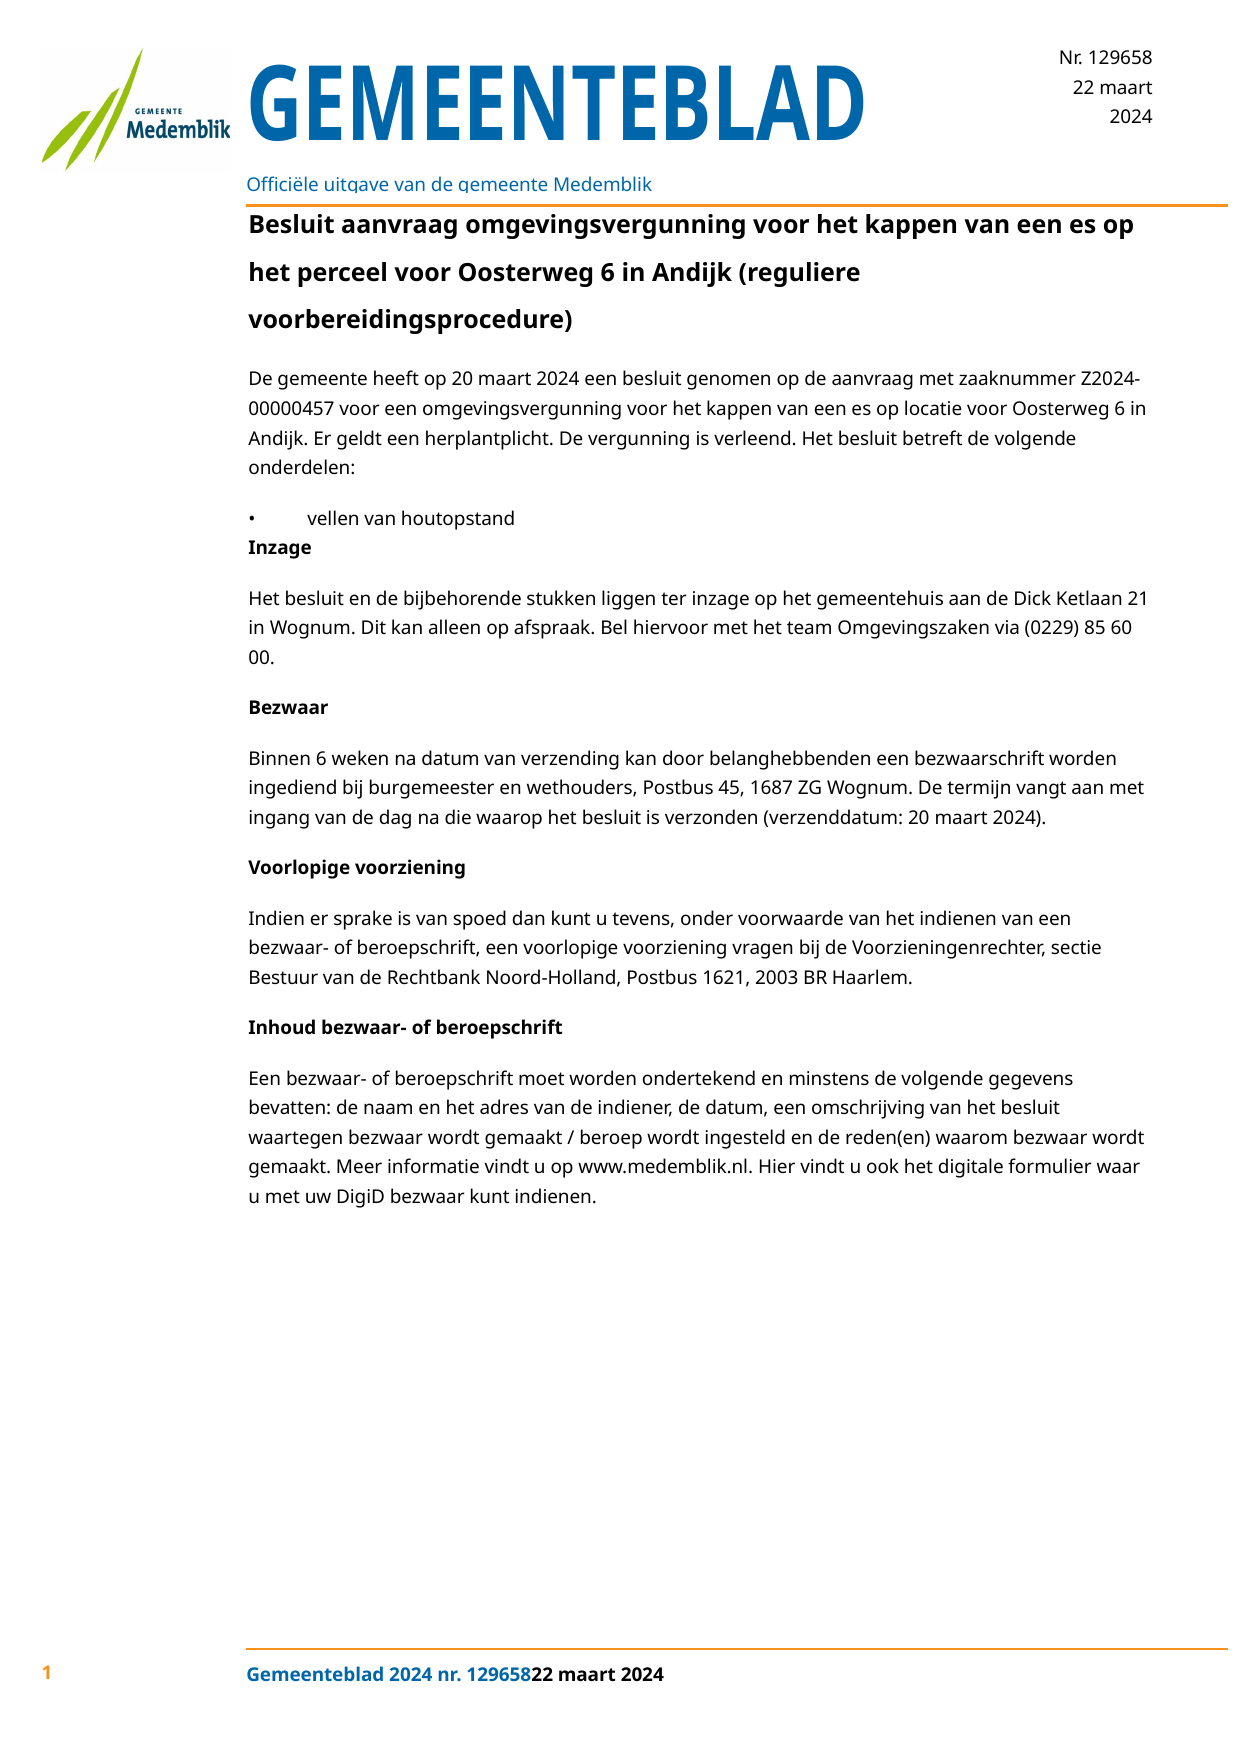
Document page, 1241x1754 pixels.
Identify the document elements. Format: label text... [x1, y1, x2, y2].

text Besluit aanvraag omgevingsvergunning voor het kappen van een es op het perceel voor Oosterweg 6 in Andijk (reguliere voorbereidingsprocedure) [248, 207, 1152, 336]
picture [41, 47, 231, 172]
text Bezwaar [248, 694, 1152, 720]
text Inzage [248, 534, 1152, 560]
text Indien er sprake is van spoed dan kunt u tevens, onder voorwaarde van het indienen van een bezwaar- of beroepschrift, een voorlopige voorziening vragen bij de Voorzieningenrechter, sectie Bestuur van de Rechtbank Noord-Holland, Postbus 1621, 2003 BR Haarlem. [248, 905, 1152, 989]
text Inhoud bezwaar- of beroepschrift [248, 1014, 1152, 1040]
text Voorlopige voorziening [248, 854, 1152, 880]
text Binnen 6 weken na datum van verzending kan door belanghebbenden een bezwaarschrift worden ingediend bij burgemeester en wethouders, Postbus 45, 1687 ZG Wognum. De termijn vangt aan met ingang van de dag na die waarop het besluit is verzonden (verzenddatum: 20 maart 2024). [248, 745, 1152, 829]
text Een bezwaar- of beroepschrift moet worden ondertekend en minstens de volgende gegevens bevatten: de naam en het adres van de indiener, de datum, een omschrijving van het besluit waartegen bezwaar wordt gemaakt / beroep wordt ingesteld en de reden(en) waarom bezwaar wordt gemaakt. Meer informatie vindt u op www.medemblik.nl. Hier vindt u ook het digitale formulier waar u met uw DigiD bezwaar kunt indienen. [248, 1065, 1152, 1209]
list vellen van houtopstand [248, 505, 1152, 530]
text De gemeente heeft op 20 maart 2024 een besluit genomen op de aanvraag met zaaknummer Z2024-00000457 voor een omgevingsvergunning voor het kappen van een es op locatie voor Oosterweg 6 in Andijk. Er geldt een herplantplicht. De vergunning is verleend. Het besluit betreft de volgende onderdelen: [248, 366, 1152, 480]
text Het besluit en de bijbehorende stukken liggen ter inzage op het gemeentehuis aan de Dick Ketlaan 21 in Wognum. Dit kan alleen op afspraak. Bel hiervoor met het team Omgevingszaken via (0229) 85 60 00. [248, 585, 1152, 669]
